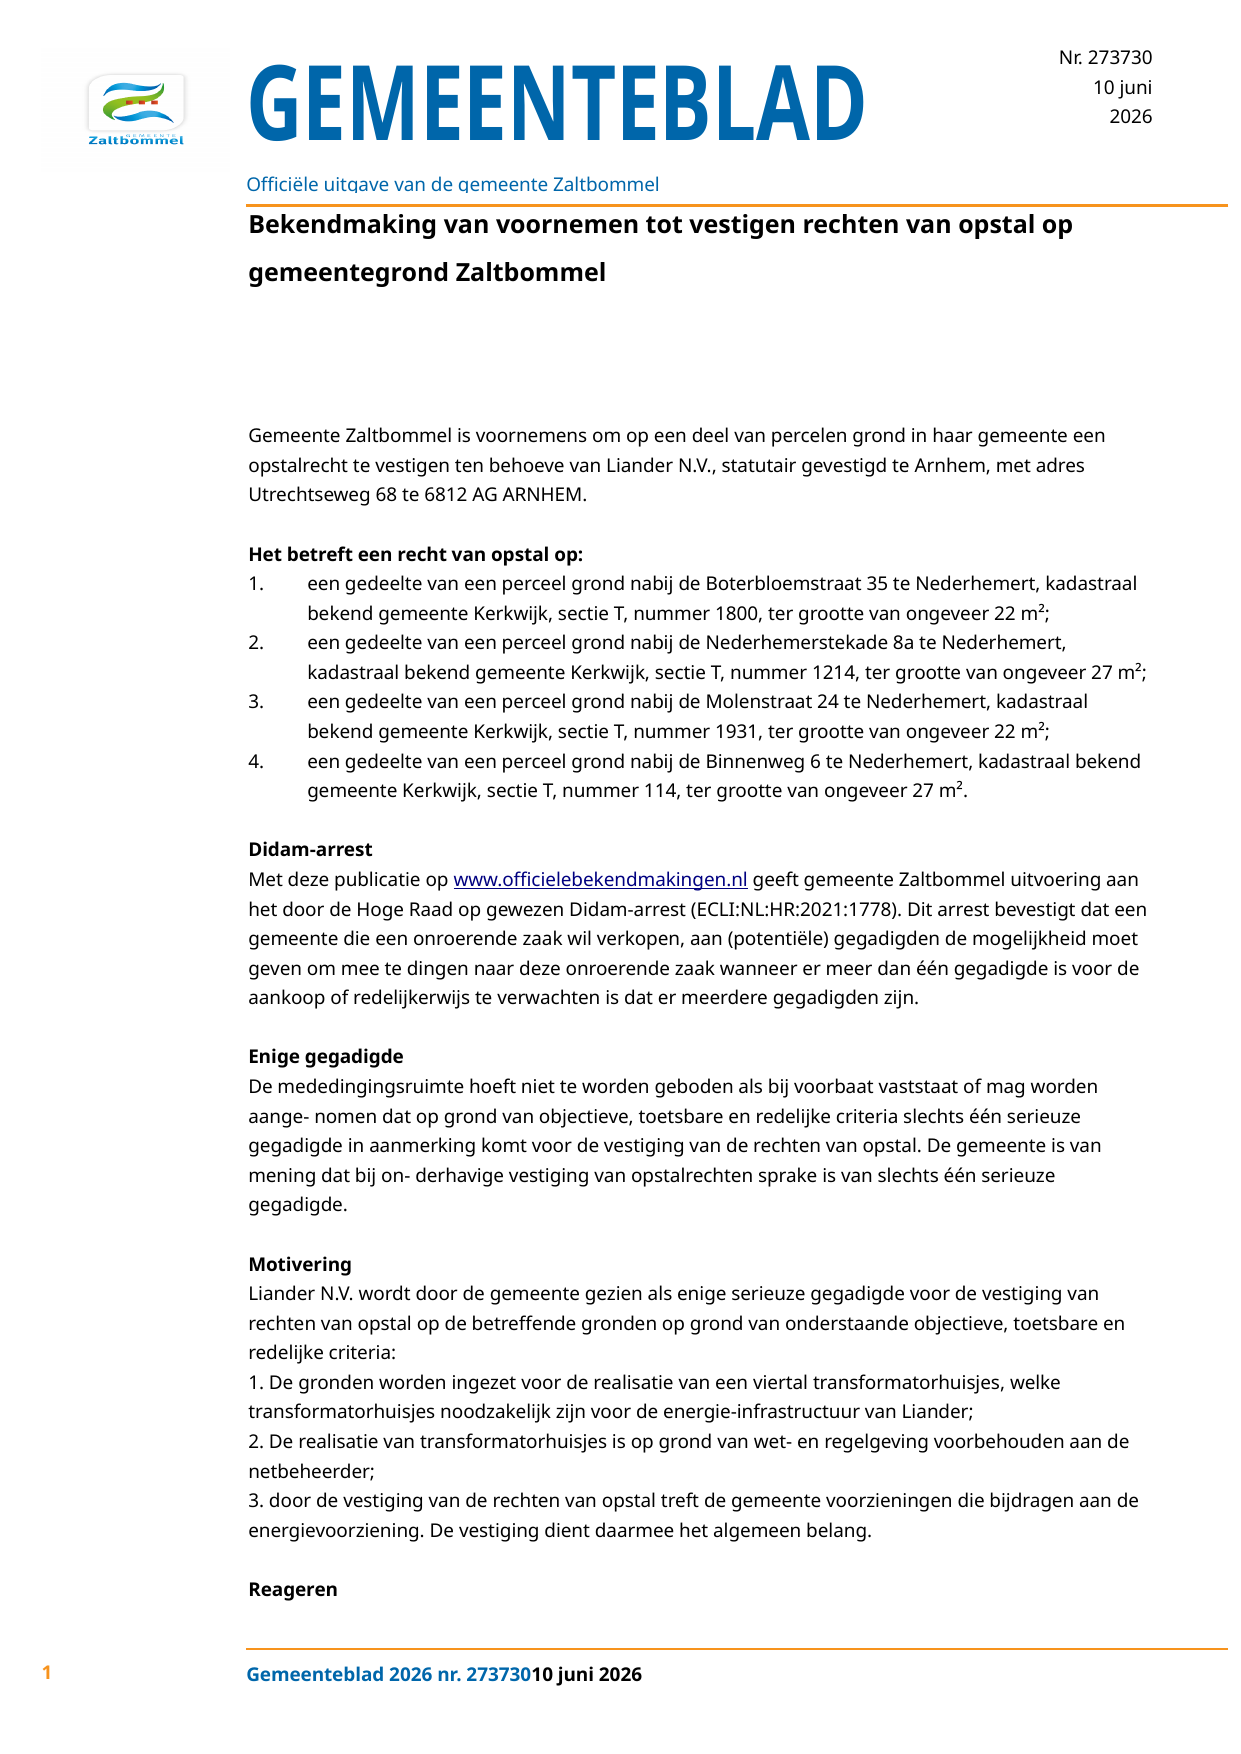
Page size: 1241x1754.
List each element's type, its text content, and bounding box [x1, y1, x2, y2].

text De mededingingsruimte hoeft niet te worden geboden als bij voorbaat vaststaat of mag worden aange- nomen dat op grond van objectieve, toetsbare en redelijke criteria slechts één serieuze gegadigde in aanmerking komt voor de vestiging van de rechten van opstal. De gemeente is van mening dat bij on- derhavige vestiging van opstalrechten sprake is van slechts één serieuze gegadigde. [248, 1073, 1152, 1217]
text Liander N.V. wordt door de gemeente gezien als enige serieuze gegadigde voor de vestiging van rechten van opstal op de betreffende gronden op grond van onderstaande objectieve, toetsbare en redelijke criteria: [248, 1280, 1152, 1365]
list een gedeelte van een perceel grond nabij de Nederhemerstekade 8a te Nederhemert, kadastraal bekend gemeente Kerkwijk, sectie T, nummer 1214, ter grootte van ongeveer 27 m²; [248, 629, 1152, 685]
text Enige gegadigde [248, 1044, 1152, 1069]
text Didam-arrest [248, 837, 1152, 862]
text 2. De realisatie van transformatorhuisjes is op grond van wet- en regelgeving voorbehouden aan de netbeheerder; [248, 1428, 1152, 1484]
text Gemeente Zaltbommel is voornemens om op een deel van percelen grond in haar gemeente een opstalrecht te vestigen ten behoeve van Liander N.V., statutair gevestigd te Arnhem, met adres Utrechtseweg 68 te 6812 AG ARNHEM. [248, 422, 1152, 507]
text Het betreft een recht van opstal op: [248, 541, 1152, 567]
text 1. De gronden worden ingezet voor de realisatie van een viertal transformatorhuisjes, welke transformatorhuisjes noodzakelijk zijn voor de energie-infrastructuur van Liander; [248, 1369, 1152, 1424]
text Bekendmaking van voornemen tot vestigen rechten van opstal op gemeentegrond Zaltbommel [248, 207, 1152, 288]
list een gedeelte van een perceel grond nabij de Binnenweg 6 te Nederhemert, kadastraal bekend gemeente Kerkwijk, sectie T, nummer 114, ter grootte van ongeveer 27 m². [248, 748, 1152, 803]
list een gedeelte van een perceel grond nabij de Boterbloemstraat 35 te Nederhemert, kadastraal bekend gemeente Kerkwijk, sectie T, nummer 1800, ter grootte van ongeveer 22 m²; [248, 570, 1152, 626]
text Met deze publicatie op www.officielebekendmakingen.nl geeft gemeente Zaltbommel uitvoering aan het door de Hoge Raad op gewezen Didam-arrest (ECLI:NL:HR:2021:1778). Dit arrest bevestigt dat een gemeente die een onroerende zaak wil verkopen, aan (potentiële) gegadigden de mogelijkheid moet geven om mee te dingen naar deze onroerende zaak wanneer er meer dan één gegadigde is voor de aankoop of redelijkerwijs te verwachten is dat er meerdere gegadigden zijn. [248, 866, 1152, 1010]
text Motivering [248, 1251, 1152, 1277]
picture [41, 47, 231, 172]
text 3. door de vestiging van de rechten van opstal treft de gemeente voorzieningen die bijdragen aan de energievoorziening. De vestiging dient daarmee het algemeen belang. [248, 1487, 1152, 1543]
list een gedeelte van een perceel grond nabij de Molenstraat 24 te Nederhemert, kadastraal bekend gemeente Kerkwijk, sectie T, nummer 1931, ter grootte van ongeveer 22 m²; [248, 689, 1152, 744]
text Reageren [248, 1576, 1152, 1602]
